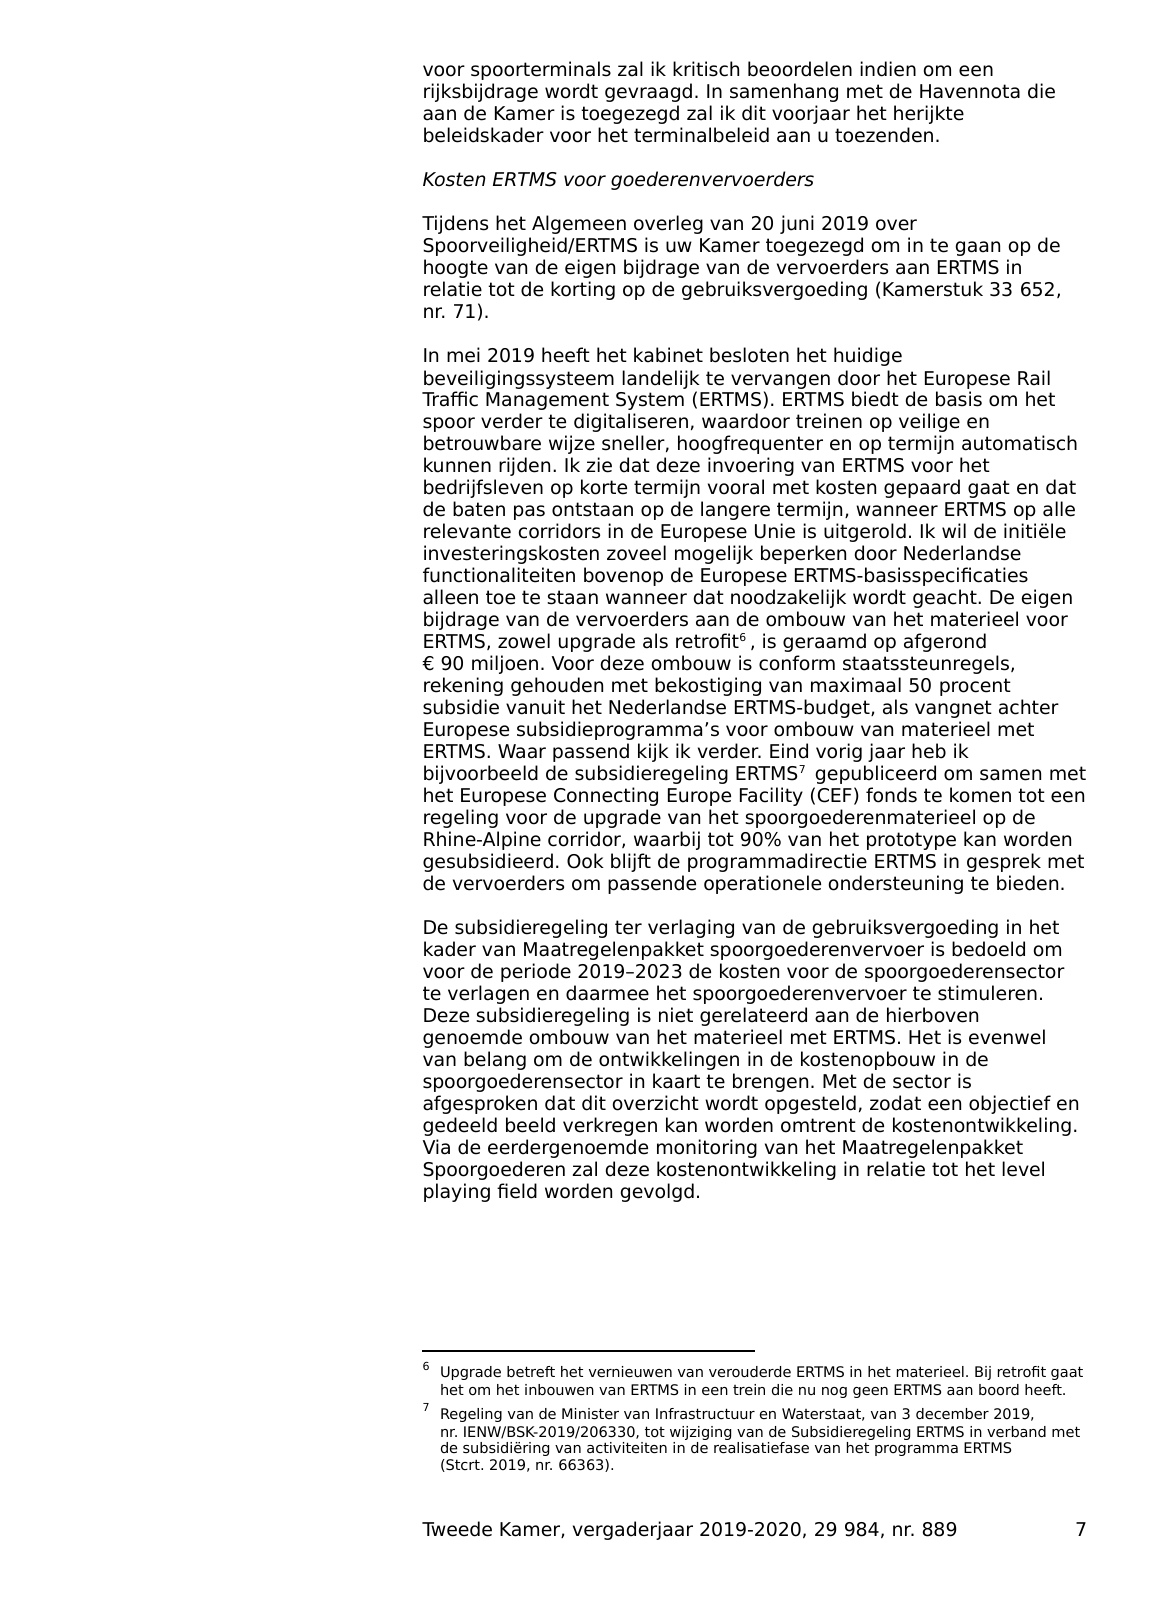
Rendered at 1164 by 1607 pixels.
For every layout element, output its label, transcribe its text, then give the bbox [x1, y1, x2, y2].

text De subsidieregeling ter verlaging van de gebruiksvergoeding in het kader van Maatregelenpakket spoorgoederenvervoer is bedoeld om voor de periode 2019–2023 de kosten voor de spoorgoederensector te verlagen en daarmee het spoorgoederenvervoer te stimuleren. Deze subsidieregeling is niet gerelateerd aan de hierboven genoemde ombouw van het materieel met ERTMS. Het is evenwel van belang om de ontwikkelingen in de kostenopbouw in de spoorgoederensector in kaart te brengen. Met de sector is afgesproken dat dit overzicht wordt opgesteld, zodat een objectief en gedeeld beeld verkregen kan worden omtrent de kostenontwikkeling. Via de eerdergenoemde monitoring van het Maatregelenpakket Spoorgoederen zal deze kostenontwikkeling in relatie tot het level playing field worden gevolgd. [422, 917, 1087, 1203]
text Tijdens het Algemeen overleg van 20 juni 2019 over Spoorveiligheid/ERTMS is uw Kamer toegezegd om in te gaan op de hoogte van de eigen bijdrage van de vervoerders aan ERTMS in relatie tot de korting op de gebruiksvergoeding (Kamerstuk 33 652, nr. 71). [422, 213, 1087, 323]
text Regeling van de Minister van Infrastructuur en Waterstaat, van 3 december 2019, nr. IENW/BSK-2019/206330, tot wijziging van de Subsidieregeling ERTMS in verband met de subsidiëring van activiteiten in de realisatiefase van het programma ERTMS (Stcrt. 2019, nr. 66363). [422, 1402, 1087, 1474]
subtitle Kosten ERTMS voor goederenvervoerders [422, 169, 1087, 191]
text Upgrade betreft het vernieuwen van verouderde ERTMS in het materieel. Bij retrofit gaat het om het inbouwen van ERTMS in een trein die nu nog geen ERTMS aan boord heeft. [422, 1360, 1087, 1399]
text In mei 2019 heeft het kabinet besloten het huidige beveiligingssysteem landelijk te vervangen door het Europese Rail Traffic Management System (ERTMS). ERTMS biedt de basis om het spoor verder te digitaliseren, waardoor treinen op veilige en betrouwbare wijze sneller, hoogfrequenter en op termijn automatisch kunnen rijden. Ik zie dat deze invoering van ERTMS voor het bedrijfsleven op korte termijn vooral met kosten gepaard gaat en dat de baten pas ontstaan op de langere termijn, wanneer ERTMS op alle relevante corridors in de Europese Unie is uitgerold. Ik wil de initiële investeringskosten zoveel mogelijk beperken door Nederlandse functionaliteiten bovenop de Europese ERTMS-basisspecificaties alleen toe te staan wanneer dat noodzakelijk wordt geacht. De eigen bijdrage van de vervoerders aan de ombouw van het materieel voor ERTMS, zowel upgrade als retrofit, is geraamd op afgerond € 90 miljoen. Voor deze ombouw is conform staatssteunregels, rekening gehouden met bekostiging van maximaal 50 procent subsidie vanuit het Nederlandse ERTMS-budget, als vangnet achter Europese subsidieprogramma’s voor ombouw van materieel met ERTMS. Waar passend kijk ik verder. Eind vorig jaar heb ik bijvoorbeeld de subsidieregeling ERTMS gepubliceerd om samen met het Europese Connecting Europe Facility (CEF) fonds te komen tot een regeling voor de upgrade van het spoorgoederenmaterieel op de Rhine-Alpine corridor, waarbij tot 90% van het prototype kan worden gesubsidieerd. Ook blijft de programmadirectie ERTMS in gesprek met de vervoerders om passende operationele ondersteuning te bieden. [422, 345, 1087, 895]
text voor spoorterminals zal ik kritisch beoordelen indien om een rijksbijdrage wordt gevraagd. In samenhang met de Havennota die aan de Kamer is toegezegd zal ik dit voorjaar het herijkte beleidskader voor het terminalbeleid aan u toezenden. [422, 59, 1087, 147]
